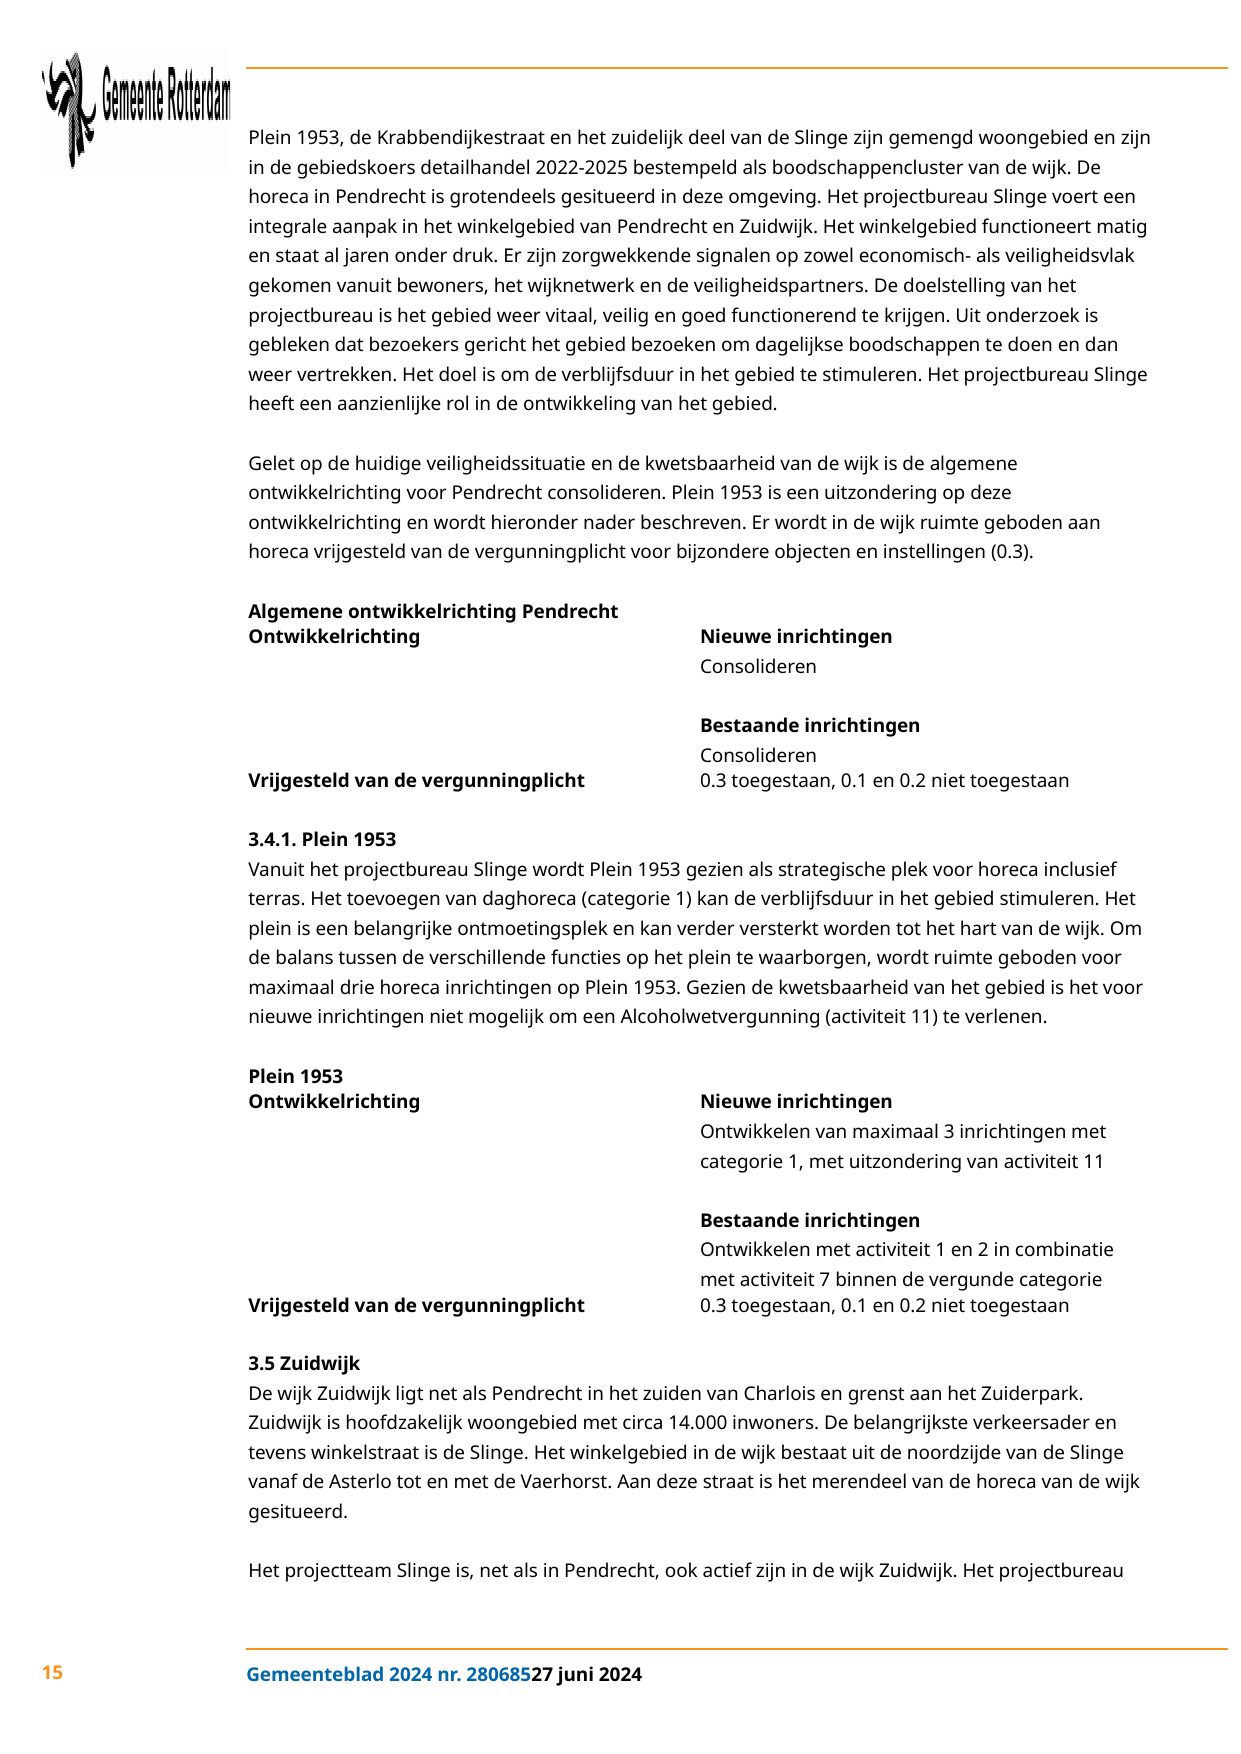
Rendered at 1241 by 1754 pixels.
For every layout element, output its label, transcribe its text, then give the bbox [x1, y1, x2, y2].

text Gelet op de huidige veiligheidssituatie en de kwetsbaarheid van de wijk is de algemene ontwikkelrichting voor Pendrecht consolideren. Plein 1953 is een uitzondering op deze ontwikkelrichting en wordt hieronder nader beschreven. Er wordt in de wijk ruimte geboden aan horeca vrijgesteld van de vergunningplicht voor bijzondere objecten en instellingen (0.3). [248, 450, 1152, 564]
table_header Algemene ontwikkelrichting Pendrecht [248, 598, 1152, 623]
text Vanuit het projectbureau Slinge wordt Plein 1953 gezien als strategische plek voor horeca inclusief terras. Het toevoegen van daghoreca (categorie 1) kan de verblijfsduur in het gebied stimuleren. Het plein is een belangrijke ontmoetingsplek en kan verder versterkt worden tot het hart van de wijk. Om de balans tussen de verschillende functies op het plein te waarborgen, wordt ruimte geboden voor maximaal drie horeca inrichtingen op Plein 1953. Gezien de kwetsbaarheid van het gebied is het voor nieuwe inrichtingen niet mogelijk om een Alcoholwetvergunning (activiteit 11) te verlenen. [248, 856, 1152, 1029]
picture [41, 47, 231, 172]
text Plein 1953, de Krabbendijkestraat en het zuidelijk deel van de Slinge zijn gemengd woongebied en zijn in de gebiedskoers detailhandel 2022-2025 bestempeld als boodschappencluster van de wijk. De horeca in Pendrecht is grotendeels gesitueerd in deze omgeving. Het projectbureau Slinge voert een integrale aanpak in het winkelgebied van Pendrecht en Zuidwijk. Het winkelgebied functioneert matig en staat al jaren onder druk. Er zijn zorgwekkende signalen op zowel economisch- als veiligheidsvlak gekomen vanuit bewoners, het wijknetwerk en de veiligheidspartners. De doelstelling van het projectbureau is het gebied weer vitaal, veilig en goed functionerend te krijgen. Uit onderzoek is gebleken dat bezoekers gericht het gebied bezoeken om dagelijkse boodschappen te doen en dan weer vertrekken. Het doel is om de verblijfsduur in het gebied te stimuleren. Het projectbureau Slinge heeft een aanzienlijke rol in de ontwikkeling van het gebied. [248, 124, 1152, 416]
table_cell Ontwikkelrichting [248, 624, 700, 768]
text 3.5 Zuidwijk [248, 1350, 1152, 1376]
text 3.4.1. Plein 1953 [248, 826, 1152, 852]
table_cell Nieuwe inrichtingen Ontwikkelen van maximaal 3 inrichtingen met categorie 1, met uitzondering van activiteit 11 Bestaande inrichtingen Ontwikkelen met activiteit 1 en 2 in combinatie met activiteit 7 binnen de vergunde categorie [700, 1089, 1152, 1292]
table_cell Ontwikkelrichting [248, 1089, 700, 1292]
table_cell Vrijgesteld van de vergunningplicht [248, 1292, 700, 1318]
text De wijk Zuidwijk ligt net als Pendrecht in het zuiden van Charlois en grenst aan het Zuiderpark. Zuidwijk is hoofdzakelijk woongebied met circa 14.000 inwoners. De belangrijkste verkeersader en tevens winkelstraat is de Slinge. Het winkelgebied in de wijk bestaat uit de noordzijde van de Slinge vanaf de Asterlo tot en met de Vaerhorst. Aan deze straat is het merendeel van de horeca van de wijk gesitueerd. [248, 1380, 1152, 1524]
table_cell 0.3 toegestaan, 0.1 en 0.2 niet toegestaan [700, 768, 1152, 793]
table_cell Nieuwe inrichtingen Consolideren Bestaande inrichtingen Consolideren [700, 624, 1152, 768]
table_header Plein 1953 [248, 1063, 1152, 1089]
table_cell Vrijgesteld van de vergunningplicht [248, 768, 700, 793]
table_cell 0.3 toegestaan, 0.1 en 0.2 niet toegestaan [700, 1292, 1152, 1318]
text Het projectteam Slinge is, net als in Pendrecht, ook actief zijn in de wijk Zuidwijk. Het projectbureau [248, 1557, 1152, 1583]
